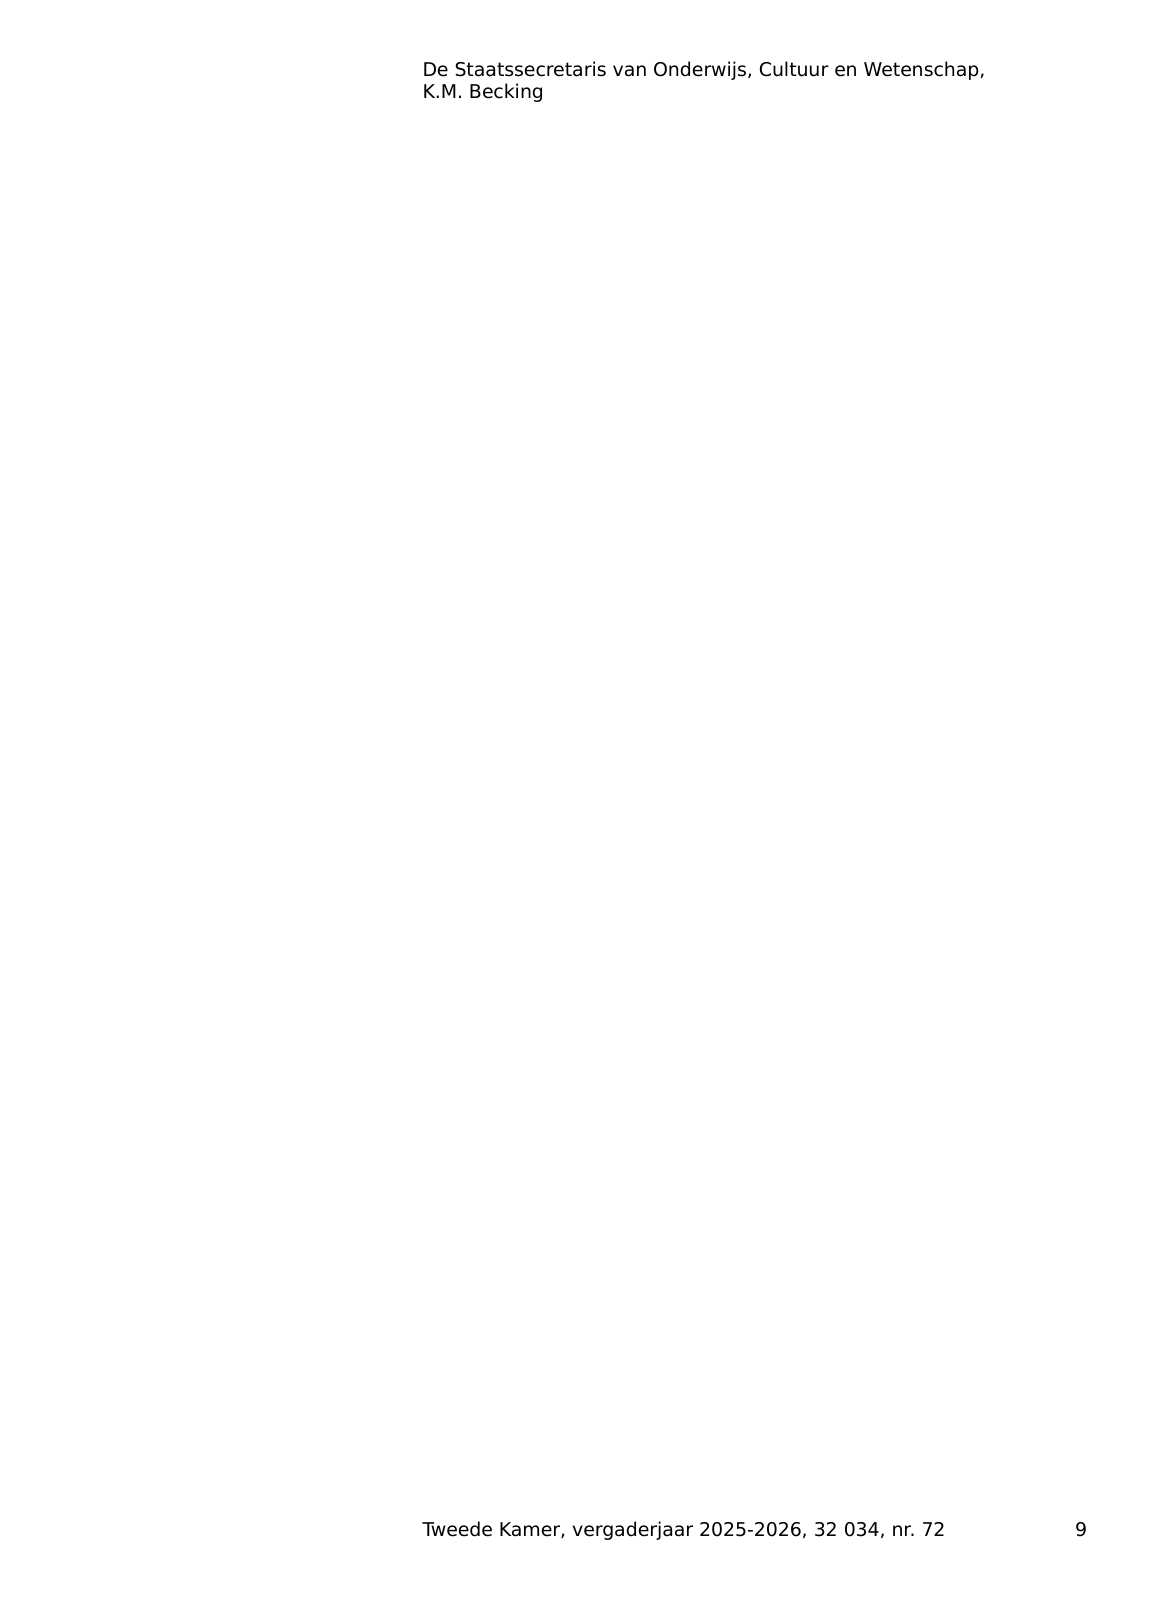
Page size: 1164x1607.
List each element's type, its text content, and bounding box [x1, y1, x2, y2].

text De Staatssecretaris van Onderwijs, Cultuur en Wetenschap, K.M. Becking [422, 59, 1087, 103]
